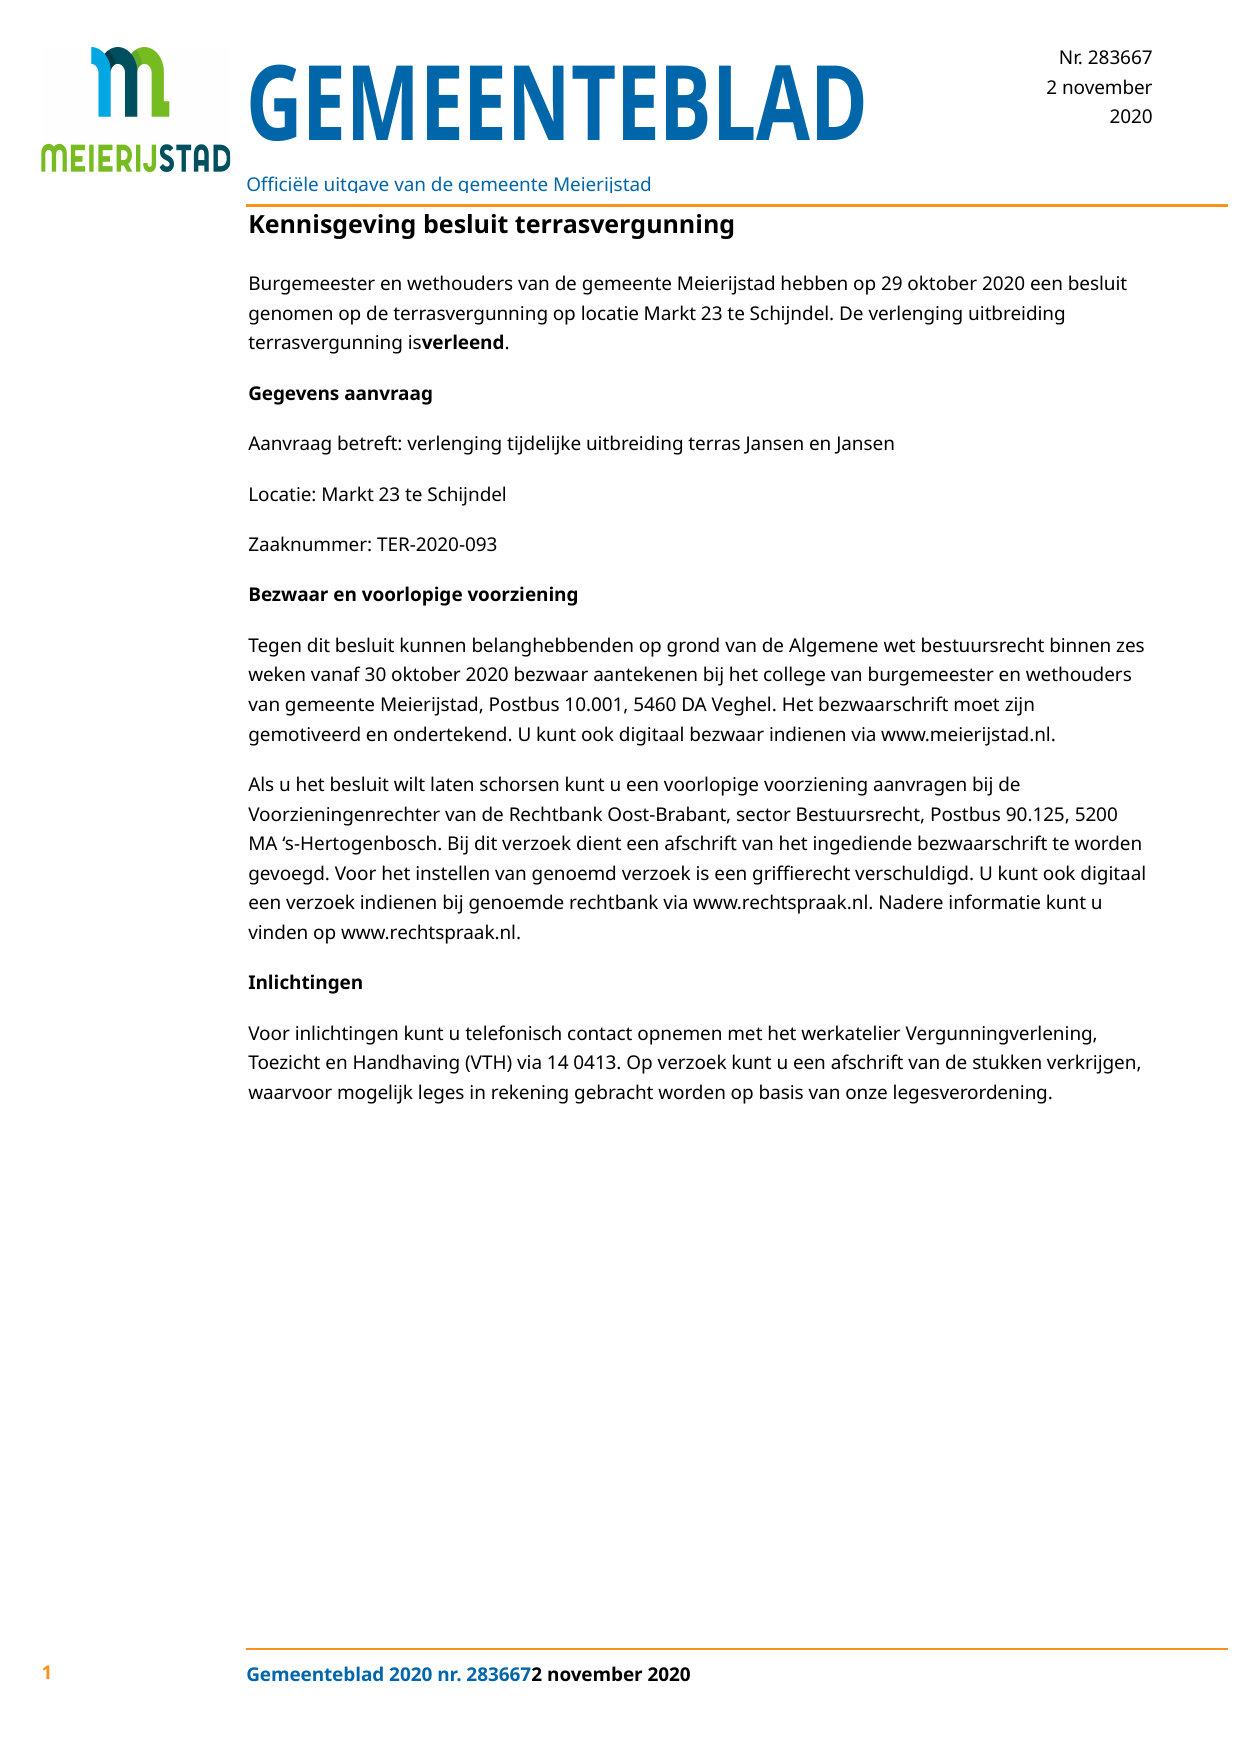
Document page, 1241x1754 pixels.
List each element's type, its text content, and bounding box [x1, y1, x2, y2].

text Inlichtingen [248, 969, 1152, 995]
text Locatie: Markt 23 te Schijndel [248, 481, 1152, 506]
text Als u het besluit wilt laten schorsen kunt u een voorlopige voorziening aanvragen bij de Voorzieningenrechter van de Rechtbank Oost-Brabant, sector Bestuursrecht, Postbus 90.125, 5200 MA ‘s-Hertogenbosch. Bij dit verzoek dient een afschrift van het ingediende bezwaarschrift te worden gevoegd. Voor het instellen van genoemd verzoek is een griffierecht verschuldigd. U kunt ook digitaal een verzoek indienen bij genoemde rechtbank via www.rechtspraak.nl. Nadere informatie kunt u vinden op www.rechtspraak.nl. [248, 771, 1152, 945]
text Aanvraag betreft: verlenging tijdelijke uitbreiding terras Jansen en Jansen [248, 430, 1152, 456]
text Burgemeester en wethouders van de gemeente Meierijstad hebben op 29 oktober 2020 een besluit genomen op de terrasvergunning op locatie Markt 23 te Schijndel. De verlenging uitbreiding terrasvergunning isverleend. [248, 270, 1152, 355]
text Kennisgeving besluit terrasvergunning [248, 207, 1152, 241]
text Voor inlichtingen kunt u telefonisch contact opnemen met het werkatelier Vergunningverlening, Toezicht en Handhaving (VTH) via 14 0413. Op verzoek kunt u een afschrift van de stukken verkrijgen, waarvoor mogelijk leges in rekening gebracht worden op basis van onze legesverordening. [248, 1020, 1152, 1105]
text Bezwaar en voorlopige voorziening [248, 582, 1152, 607]
text Gegevens aanvraag [248, 380, 1152, 406]
text Tegen dit besluit kunnen belanghebbenden op grond van de Algemene wet bestuursrecht binnen zes weken vanaf 30 oktober 2020 bezwaar aantekenen bij het college van burgemeester en wethouders van gemeente Meierijstad, Postbus 10.001, 5460 DA Veghel. Het bezwaarschrift moet zijn gemotiveerd en ondertekend. U kunt ook digitaal bezwaar indienen via www.meierijstad.nl. [248, 632, 1152, 746]
picture [41, 47, 231, 172]
text Zaaknummer: TER-2020-093 [248, 531, 1152, 557]
